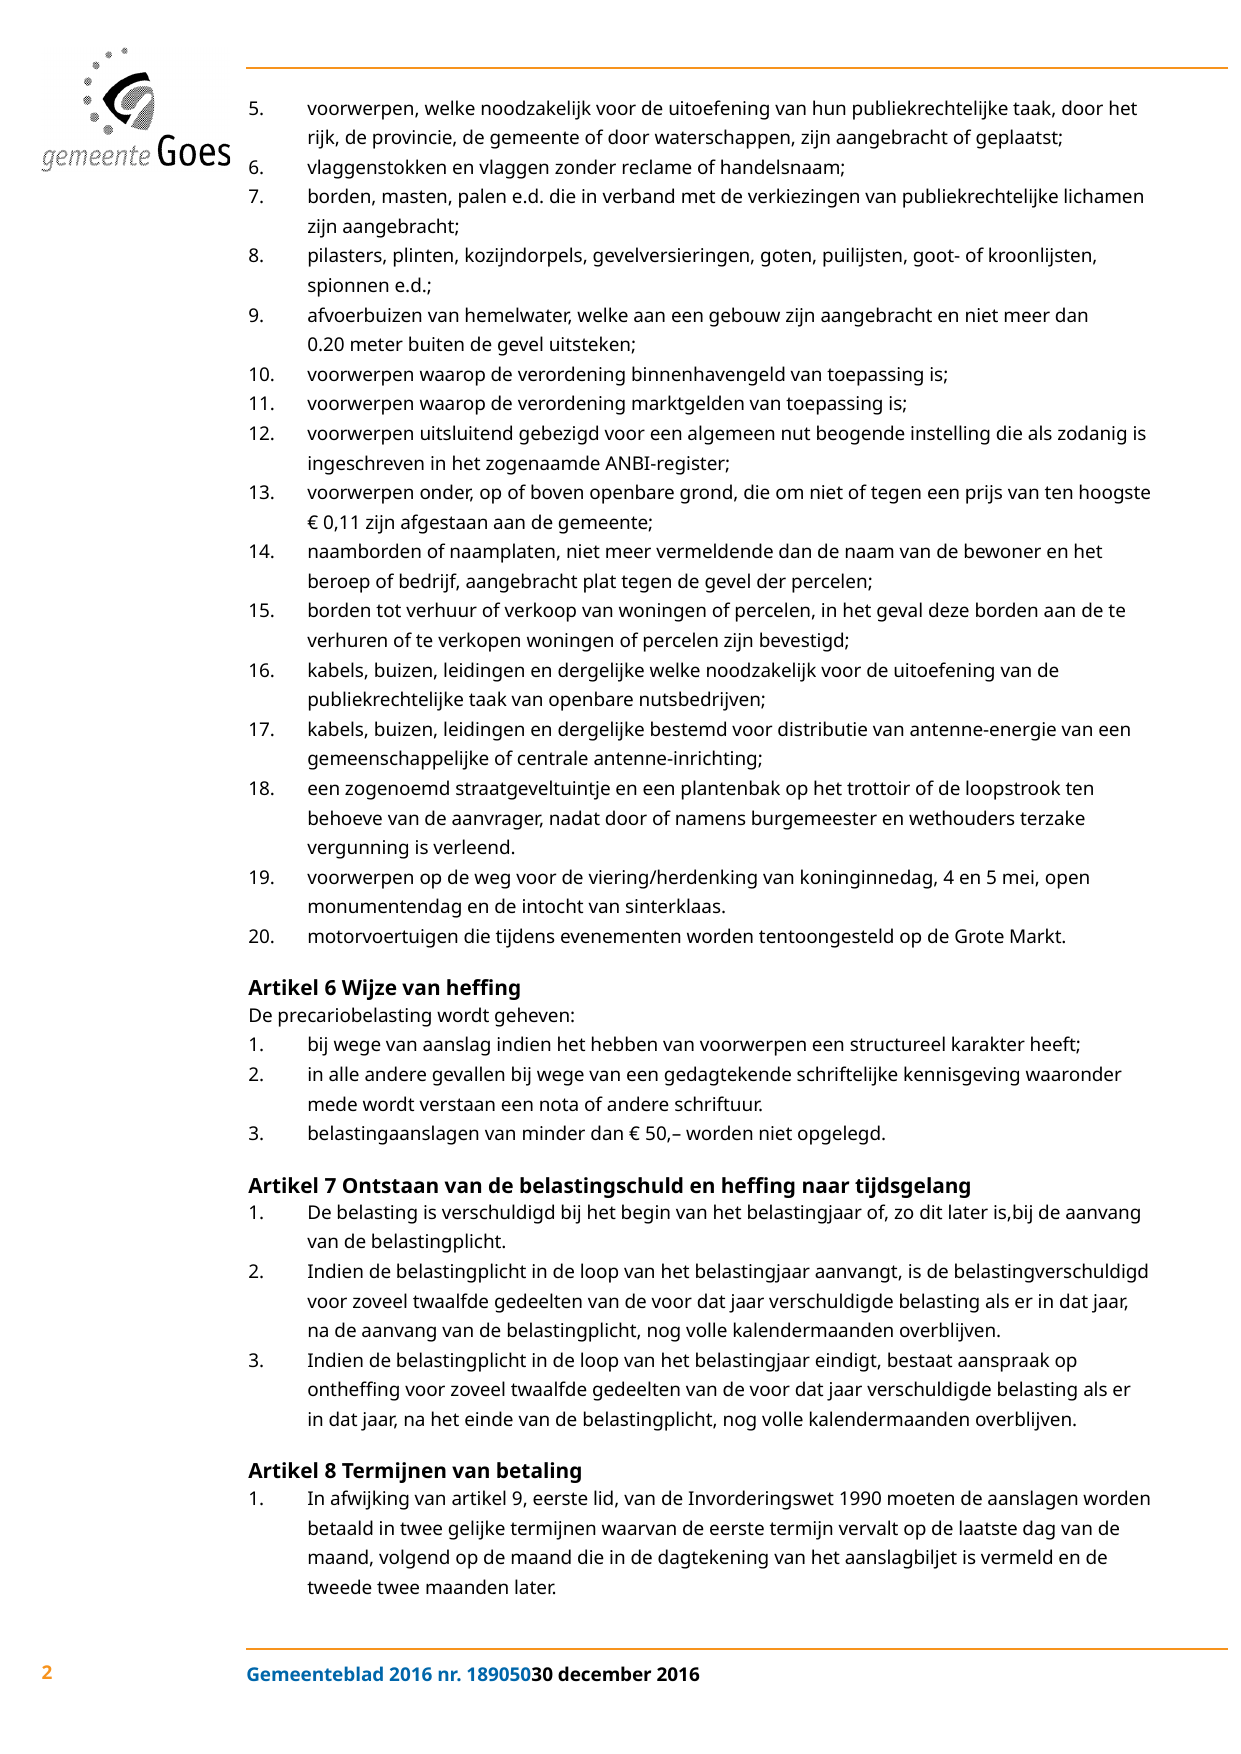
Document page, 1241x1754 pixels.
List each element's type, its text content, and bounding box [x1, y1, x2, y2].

list voorwerpen waarop de verordening marktgelden van toepassing is; [248, 391, 1152, 416]
list in alle andere gevallen bij wege van een gedagtekende schriftelijke kennisgeving waaronder mede wordt verstaan een nota of andere schriftuur. [248, 1061, 1152, 1116]
text Artikel 6 Wijze van heffing [248, 973, 1152, 1002]
list belastingaanslagen van minder dan € 50,– worden niet opgelegd. [248, 1120, 1152, 1146]
list In afwijking van artikel 9, eerste lid, van de Invorderingswet 1990 moeten de aanslagen worden betaald in twee gelijke termijnen waarvan de eerste termijn vervalt op de laatste dag van de maand, volgend op de maand die in de dagtekening van het aanslagbiljet is vermeld en de tweede twee maanden later. [248, 1485, 1152, 1599]
list afvoerbuizen van hemelwater, welke aan een gebouw zijn aangebracht en niet meer dan 0.20 meter buiten de gevel uitsteken; [248, 302, 1152, 357]
list De belasting is verschuldigd bij het begin van het belastingjaar of, zo dit later is,bij de aanvang van de belastingplicht. [248, 1199, 1152, 1254]
list voorwerpen uitsluitend gebezigd voor een algemeen nut beogende instelling die als zodanig is ingeschreven in het zogenaamde ANBI-register; [248, 420, 1152, 476]
text Artikel 8 Termijnen van betaling [248, 1457, 1152, 1485]
list naamborden of naamplaten, niet meer vermeldende dan de naam van de bewoner en het beroep of bedrijf, aangebracht plat tegen de gevel der percelen; [248, 538, 1152, 594]
picture [41, 47, 231, 172]
list borden, masten, palen e.d. die in verband met de verkiezingen van publiekrechtelijke lichamen zijn aangebracht; [248, 183, 1152, 239]
list een zogenoemd straatgeveltuintje en een plantenbak op het trottoir of de loopstrook ten behoeve van de aanvrager, nadat door of namens burgemeester en wethouders terzake vergunning is verleend. [248, 775, 1152, 860]
list motorvoertuigen die tijdens evenementen worden tentoongesteld op de Grote Markt. [248, 923, 1152, 949]
list borden tot verhuur of verkoop van woningen of percelen, in het geval deze borden aan de te verhuren of te verkopen woningen of percelen zijn bevestigd; [248, 598, 1152, 653]
list voorwerpen waarop de verordening binnenhavengeld van toepassing is; [248, 361, 1152, 387]
list voorwerpen, welke noodzakelijk voor de uitoefening van hun publiekrechtelijke taak, door het rijk, de provincie, de gemeente of door waterschappen, zijn aangebracht of geplaatst; [248, 95, 1152, 150]
list voorwerpen onder, op of boven openbare grond, die om niet of tegen een prijs van ten hoogste € 0,11 zijn afgestaan aan de gemeente; [248, 479, 1152, 535]
list bij wege van aanslag indien het hebben van voorwerpen een structureel karakter heeft; [248, 1032, 1152, 1057]
text De precariobelasting wordt geheven: [248, 1002, 1152, 1028]
text Artikel 7 Ontstaan van de belastingschuld en heffing naar tijdsgelang [248, 1171, 1152, 1199]
list Indien de belastingplicht in de loop van het belastingjaar eindigt, bestaat aanspraak op ontheffing voor zoveel twaalfde gedeelten van de voor dat jaar verschuldigde belasting als er in dat jaar, na het einde van de belastingplicht, nog volle kalendermaanden overblijven. [248, 1347, 1152, 1432]
list vlaggenstokken en vlaggen zonder reclame of handelsnaam; [248, 154, 1152, 180]
list voorwerpen op de weg voor de viering/herdenking van koninginnedag, 4 en 5 mei, open monumentendag en de intocht van sinterklaas. [248, 864, 1152, 919]
list Indien de belastingplicht in de loop van het belastingjaar aanvangt, is de belastingverschuldigd voor zoveel twaalfde gedeelten van de voor dat jaar verschuldigde belasting als er in dat jaar, na de aanvang van de belastingplicht, nog volle kalendermaanden overblijven. [248, 1258, 1152, 1343]
list kabels, buizen, leidingen en dergelijke welke noodzakelijk voor de uitoefening van de publiekrechtelijke taak van openbare nutsbedrijven; [248, 657, 1152, 712]
list kabels, buizen, leidingen en dergelijke bestemd voor distributie van antenne-energie van een gemeenschappelijke of centrale antenne-inrichting; [248, 716, 1152, 771]
list pilasters, plinten, kozijndorpels, gevelversieringen, goten, puilijsten, goot- of kroonlijsten, spionnen e.d.; [248, 243, 1152, 298]
